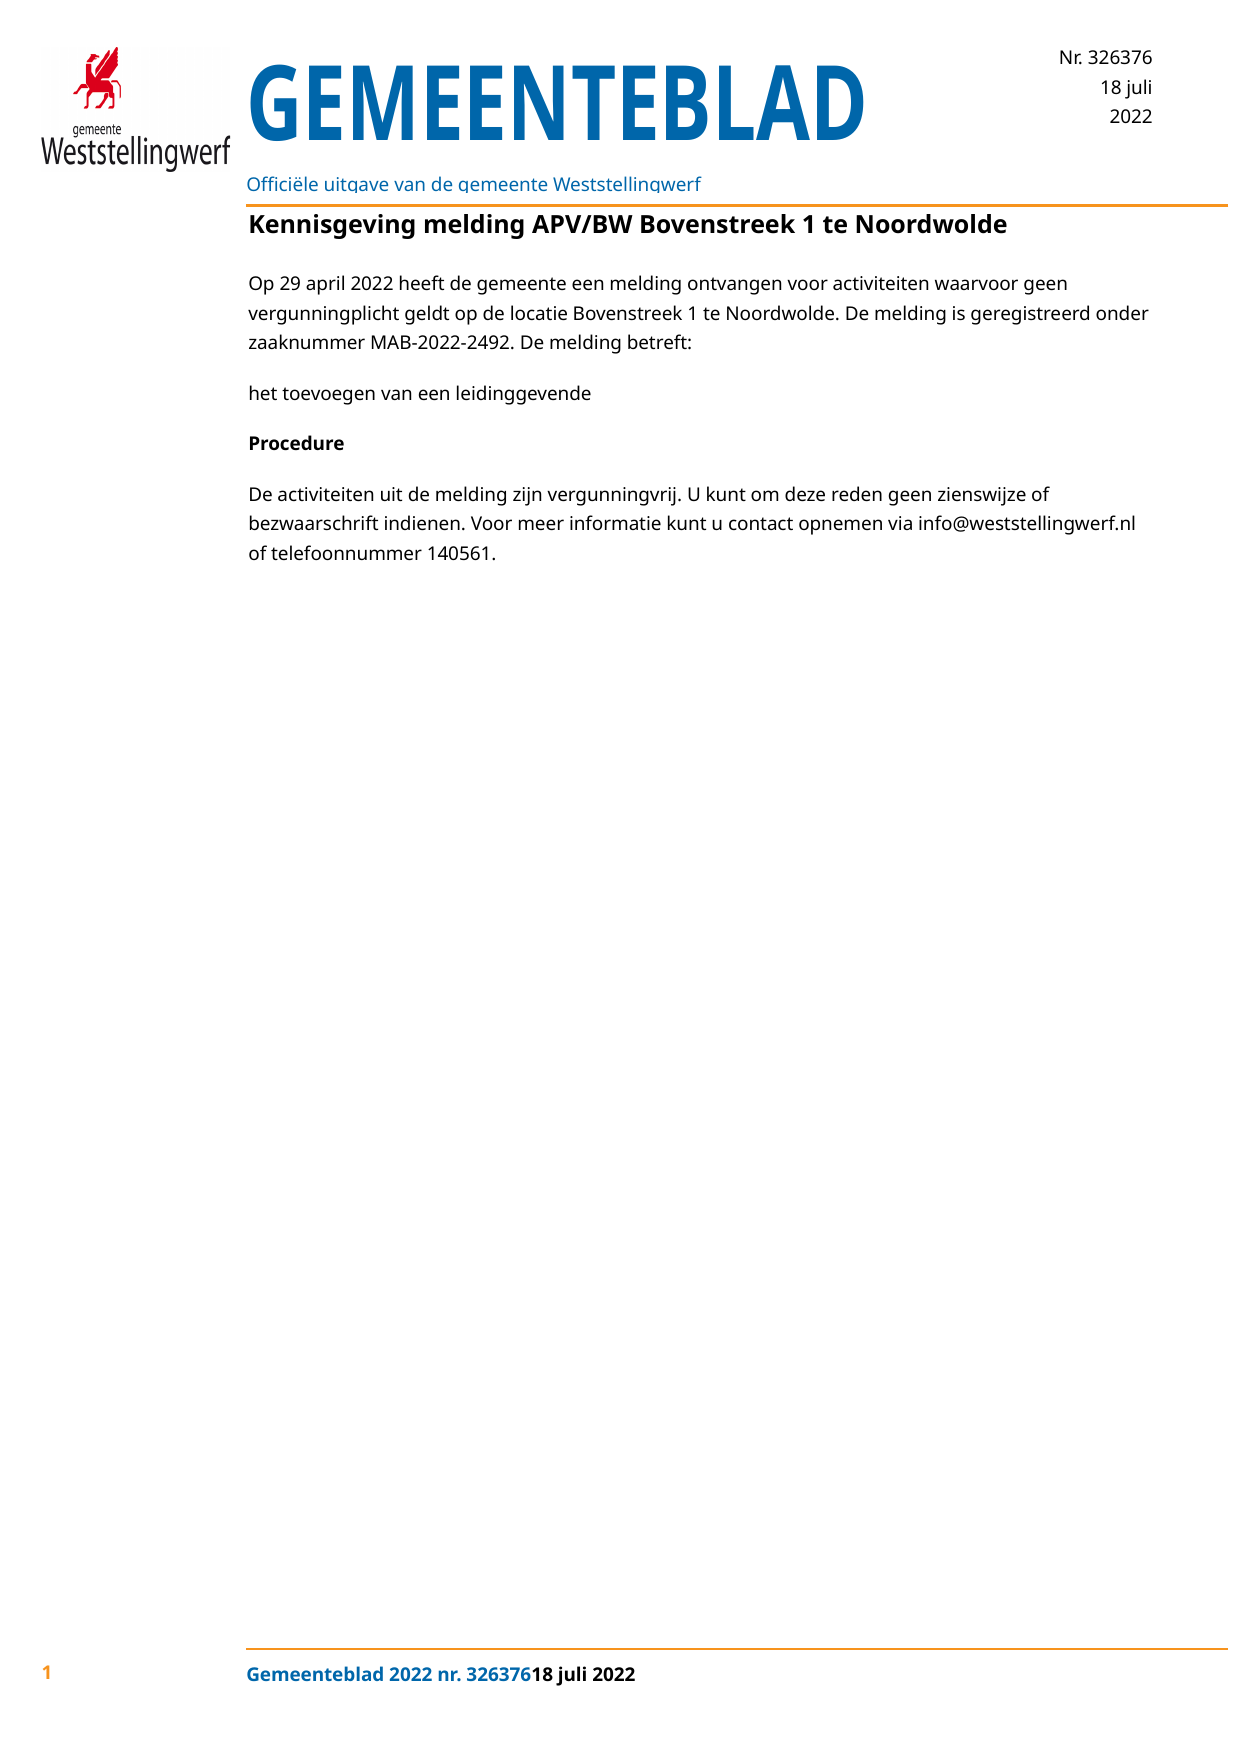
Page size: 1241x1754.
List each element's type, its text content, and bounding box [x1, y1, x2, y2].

text het toevoegen van een leidinggevende [248, 380, 1152, 406]
text De activiteiten uit de melding zijn vergunningvrij. U kunt om deze reden geen zienswijze of bezwaarschrift indienen. Voor meer informatie kunt u contact opnemen via info@weststellingwerf.nl of telefoonnummer 140561. [248, 481, 1152, 566]
text Kennisgeving melding APV/BW Bovenstreek 1 te Noordwolde [248, 207, 1152, 241]
text Procedure [248, 430, 1152, 456]
text Op 29 april 2022 heeft de gemeente een melding ontvangen voor activiteiten waarvoor geen vergunningplicht geldt op de locatie Bovenstreek 1 te Noordwolde. De melding is geregistreerd onder zaaknummer MAB-2022-2492. De melding betreft: [248, 270, 1152, 355]
picture [41, 47, 231, 172]
